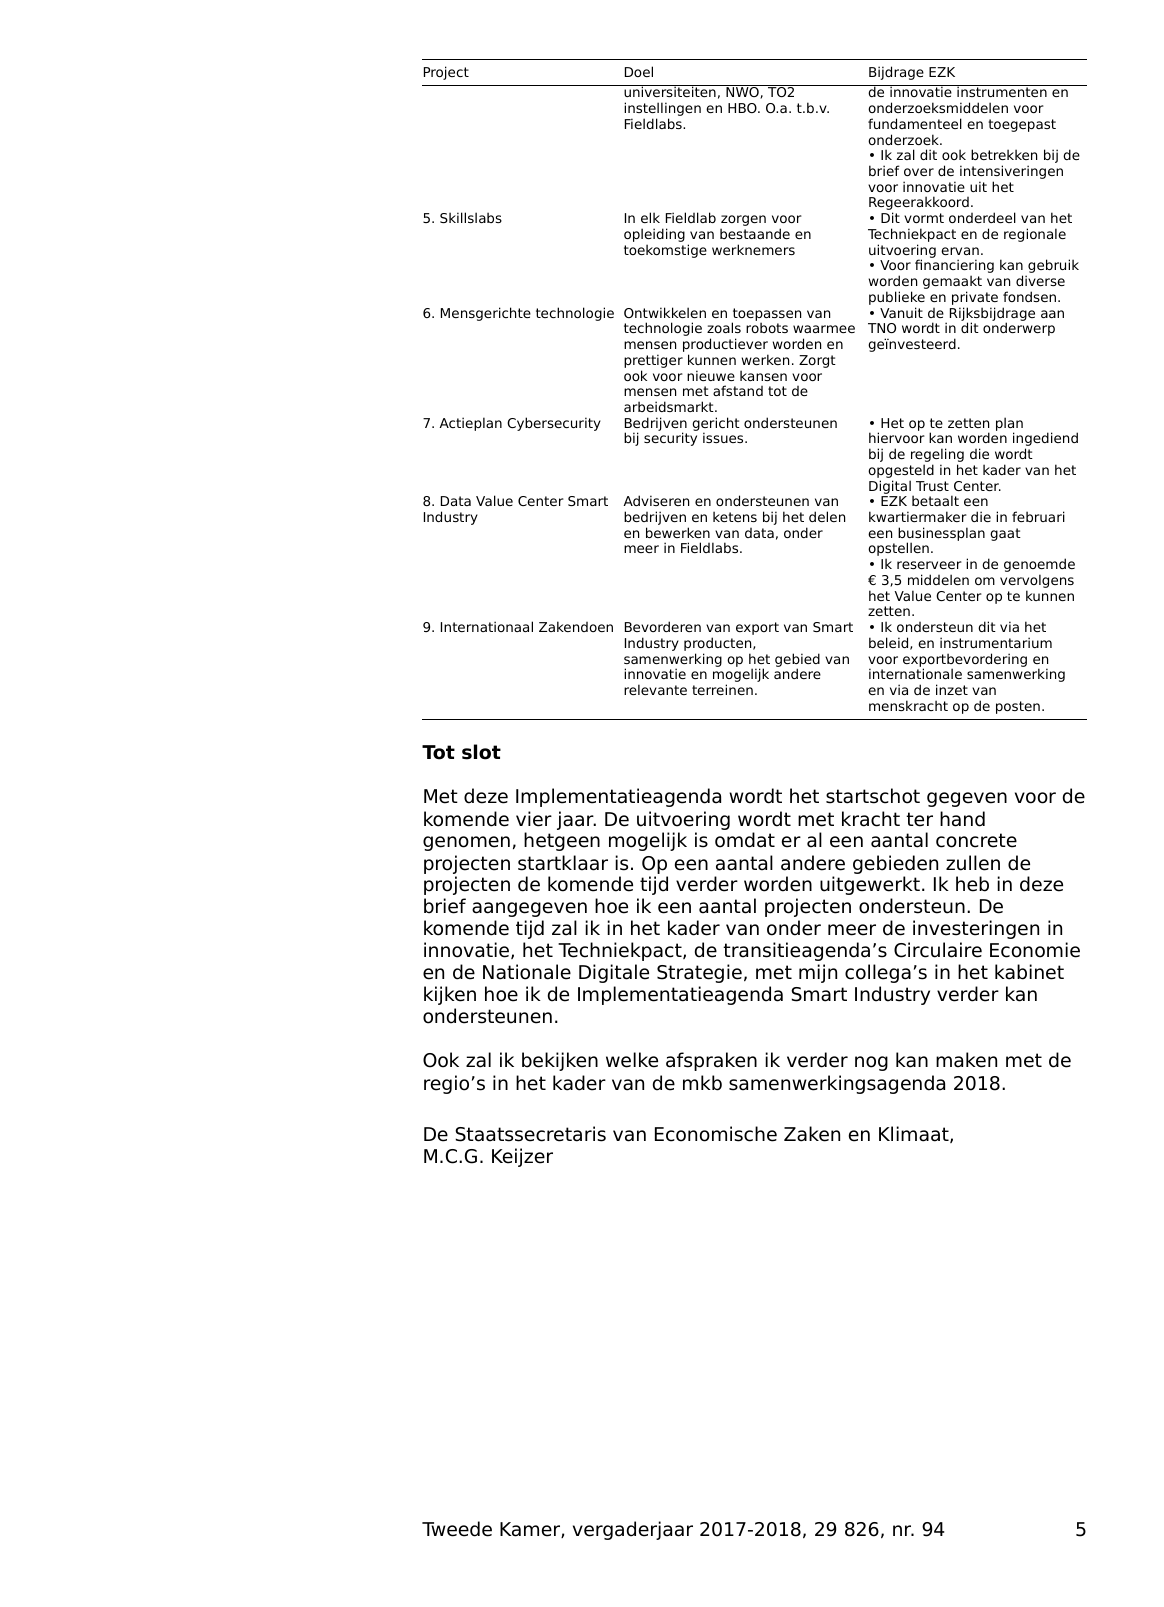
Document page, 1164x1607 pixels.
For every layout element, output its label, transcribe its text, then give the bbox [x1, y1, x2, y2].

table_cell 7. Actieplan Cybersecurity [422, 416, 617, 494]
table_cell 6. Mensgerichte technologie [422, 305, 617, 416]
table_cell de innovatie instrumenten en onderzoeksmiddelen voor fundamenteel en toegepast onderzoek. • Ik zal dit ook betrekken bij de brief over de intensiveringen voor innovatie uit het Regeerakkoord. [862, 86, 1087, 211]
table_cell Bevorderen van export van Smart Industry producten, samenwerking op het gebied van innovatie en mogelijk andere relevante terreinen. [618, 620, 862, 719]
table_cell 8. Data Value Center Smart Industry [422, 494, 617, 620]
text Ook zal ik bekijken welke afspraken ik verder nog kan maken met de regio’s in het kader van de mkb samenwerkingsagenda 2018. [422, 1050, 1087, 1094]
table_cell [422, 86, 617, 211]
table_cell • Dit vormt onderdeel van het Techniekpact en de regionale uitvoering ervan. • Voor financiering kan gebruik worden gemaakt van diverse publieke en private fondsen. [862, 211, 1087, 305]
table_header Bijdrage EZK [862, 60, 1087, 85]
subtitle Tot slot [422, 742, 1087, 764]
table_cell 9. Internationaal Zakendoen [422, 620, 617, 719]
table_cell 5. Skillslabs [422, 211, 617, 305]
table_cell In elk Fieldlab zorgen voor opleiding van bestaande en toekomstige werknemers [618, 211, 862, 305]
table_cell Adviseren en ondersteunen van bedrijven en ketens bij het delen en bewerken van data, onder meer in Fieldlabs. [618, 494, 862, 620]
table_header Doel [618, 60, 862, 85]
table_cell • Ik ondersteun dit via het beleid, en instrumentarium voor exportbevordering en internationale samenwerking en via de inzet van menskracht op de posten. [862, 620, 1087, 719]
table_cell • EZK betaalt een kwartiermaker die in februari een businessplan gaat opstellen. • Ik reserveer in de genoemde € 3,5 middelen om vervolgens het Value Center op te kunnen zetten. [862, 494, 1087, 620]
table_cell • Vanuit de Rijksbijdrage aan TNO wordt in dit onderwerp geïnvesteerd. [862, 305, 1087, 416]
text De Staatssecretaris van Economische Zaken en Klimaat, M.C.G. Keijzer [422, 1124, 1087, 1168]
text Met deze Implementatieagenda wordt het startschot gegeven voor de komende vier jaar. De uitvoering wordt met kracht ter hand genomen, hetgeen mogelijk is omdat er al een aantal concrete projecten startklaar is. Op een aantal andere gebieden zullen de projecten de komende tijd verder worden uitgewerkt. Ik heb in deze brief aangegeven hoe ik een aantal projecten ondersteun. De komende tijd zal ik in het kader van onder meer de investeringen in innovatie, het Techniekpact, de transitieagenda’s Circulaire Economie en de Nationale Digitale Strategie, met mijn collega’s in het kabinet kijken hoe ik de Implementatieagenda Smart Industry verder kan ondersteunen. [422, 786, 1087, 1028]
table_cell • Het op te zetten plan hiervoor kan worden ingediend bij de regeling die wordt opgesteld in het kader van het Digital Trust Center. [862, 416, 1087, 494]
table_cell universiteiten, NWO, TO2 instellingen en HBO. O.a. t.b.v. Fieldlabs. [618, 86, 862, 211]
table_header Project [422, 60, 617, 85]
table_cell Bedrijven gericht ondersteunen bij security issues. [618, 416, 862, 494]
table_cell Ontwikkelen en toepassen van technologie zoals robots waarmee mensen productiever worden en prettiger kunnen werken. Zorgt ook voor nieuwe kansen voor mensen met afstand tot de arbeidsmarkt. [618, 305, 862, 416]
